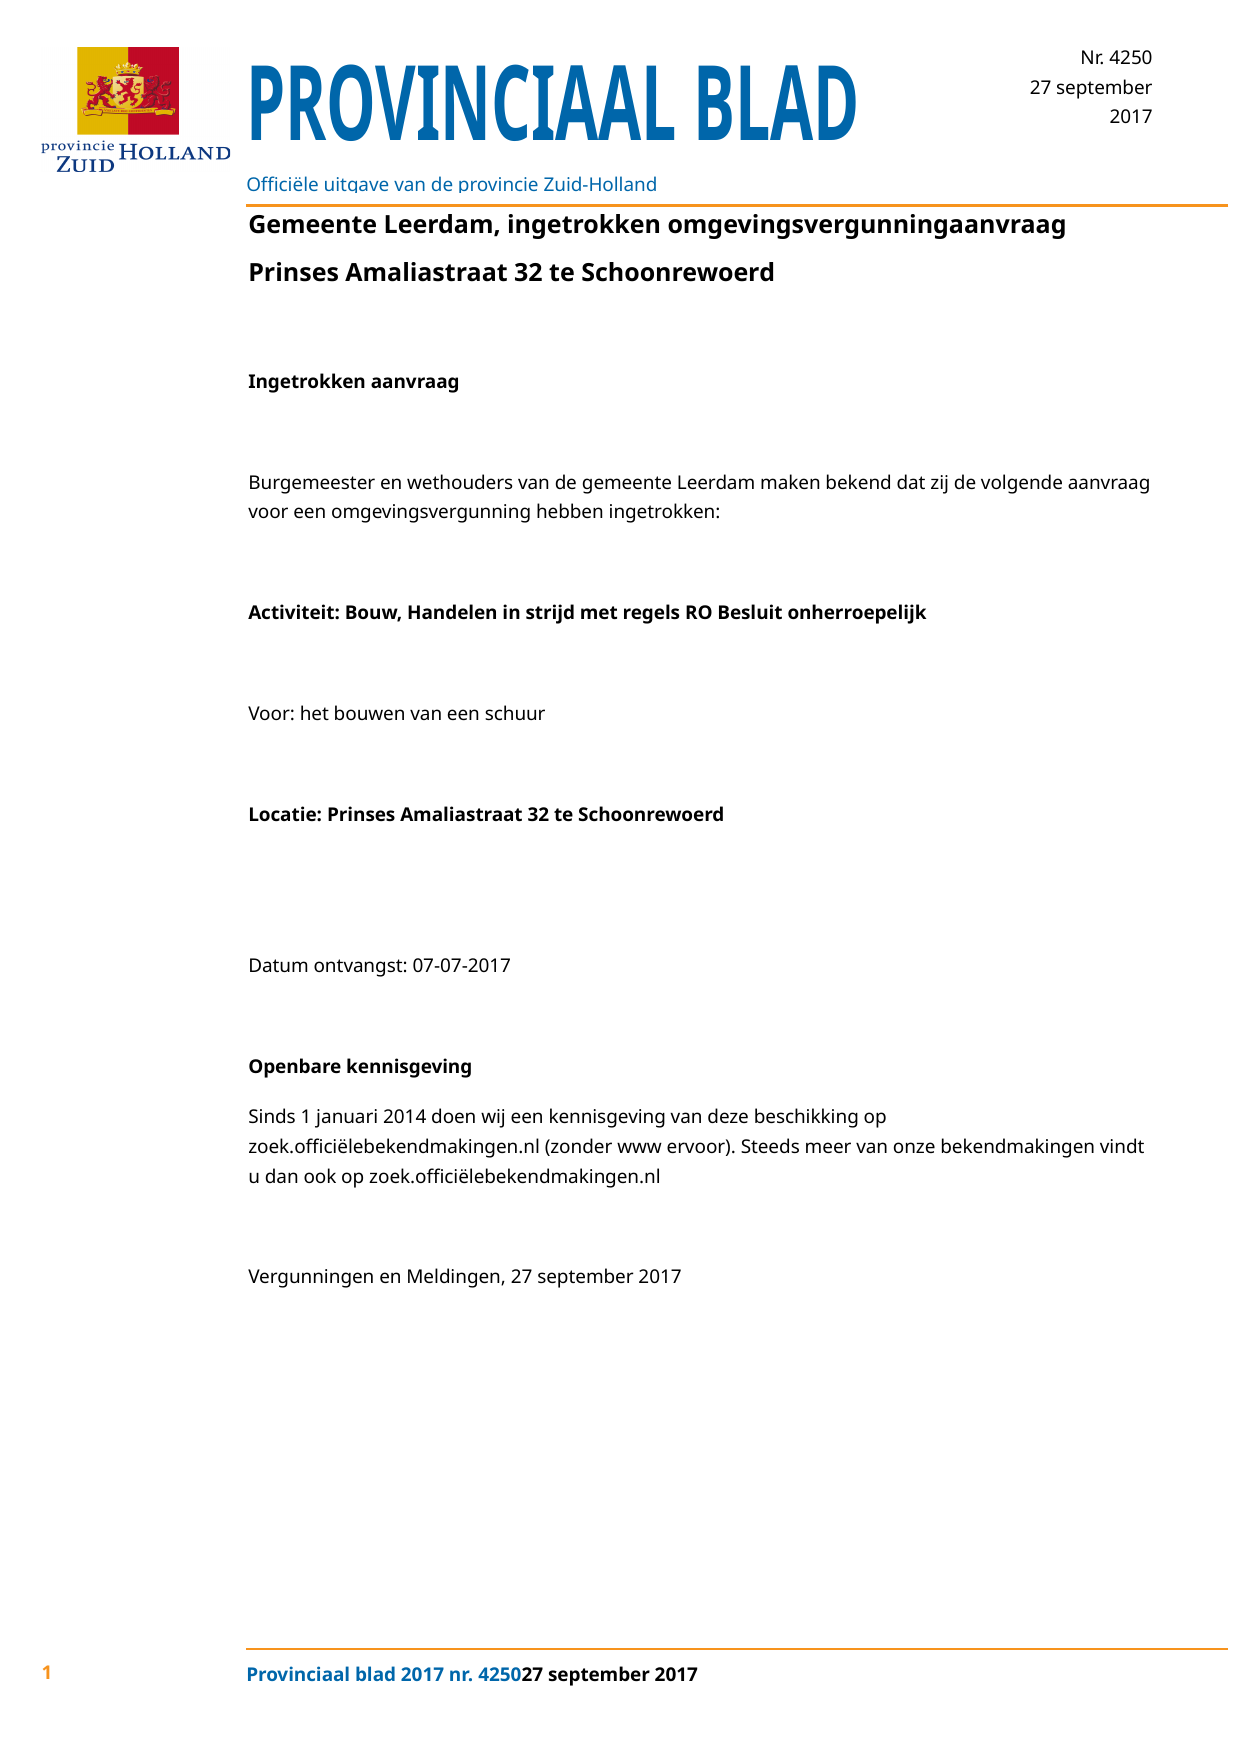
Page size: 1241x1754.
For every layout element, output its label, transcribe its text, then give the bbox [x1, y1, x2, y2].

text Sinds 1 januari 2014 doen wij een kennisgeving van deze beschikking op zoek.officiëlebekendmakingen.nl (zonder www ervoor). Steeds meer van onze bekendmakingen vindt u dan ook op zoek.officiëlebekendmakingen.nl [248, 1104, 1152, 1189]
text Datum ontvangst: 07-07-2017 [248, 952, 1152, 978]
text Vergunningen en Meldingen, 27 september 2017 [248, 1264, 1152, 1289]
text Locatie: Prinses Amaliastraat 32 te Schoonrewoerd [248, 801, 1152, 827]
text Openbare kennisgeving [248, 1053, 1152, 1079]
picture [41, 47, 231, 172]
text Gemeente Leerdam, ingetrokken omgevingsvergunningaanvraag Prinses Amaliastraat 32 te Schoonrewoerd [248, 207, 1152, 288]
text Voor: het bouwen van een schuur [248, 700, 1152, 726]
text Ingetrokken aanvraag [248, 368, 1152, 394]
text Activiteit: Bouw, Handelen in strijd met regels RO Besluit onherroepelijk [248, 599, 1152, 625]
text Burgemeester en wethouders van de gemeente Leerdam maken bekend dat zij de volgende aanvraag voor een omgevingsvergunning hebben ingetrokken: [248, 469, 1152, 524]
